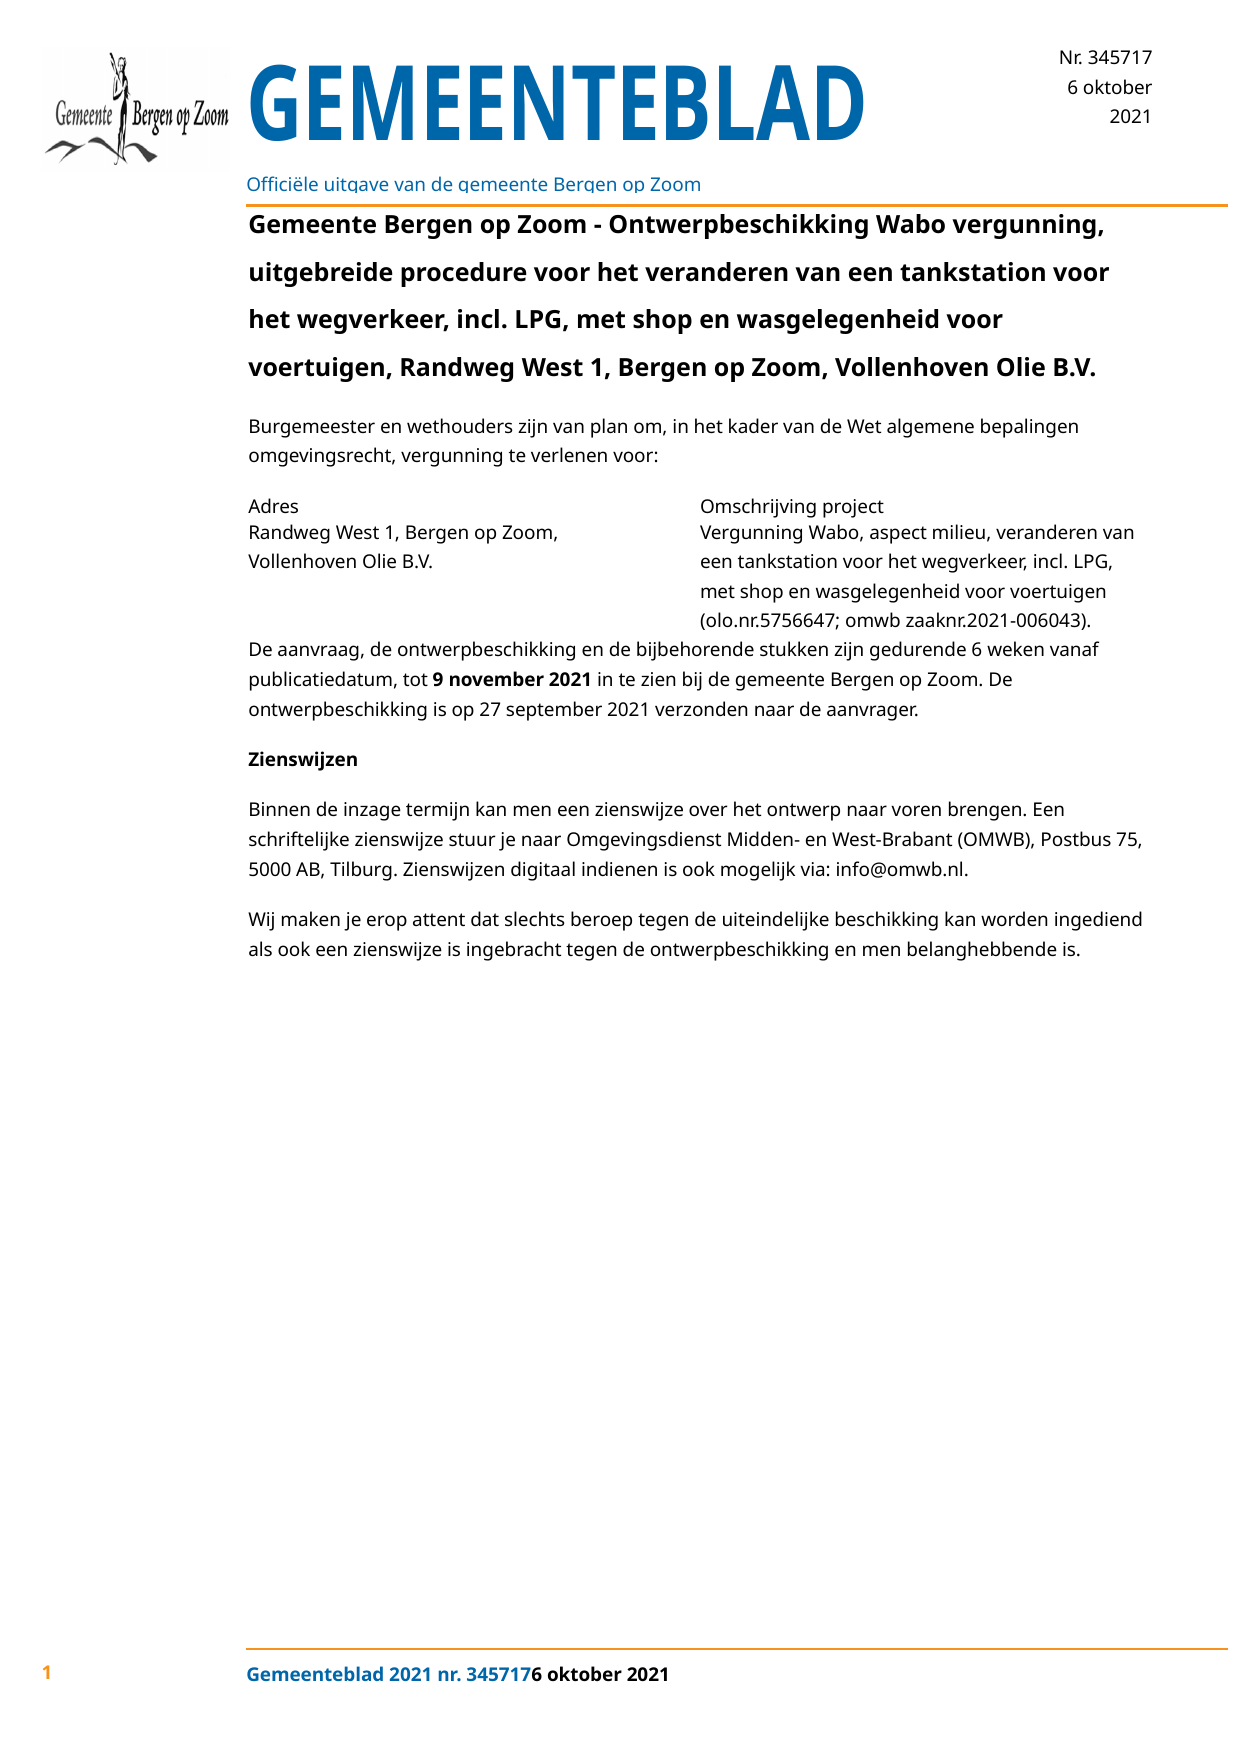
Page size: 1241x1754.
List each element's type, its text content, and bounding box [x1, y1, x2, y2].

table_header Adres [248, 493, 700, 519]
text Gemeente Bergen op Zoom - Ontwerpbeschikking Wabo vergunning, uitgebreide procedure voor het veranderen van een tankstation voor het wegverkeer, incl. LPG, met shop en wasgelegenheid voor voertuigen, Randweg West 1, Bergen op Zoom, Vollenhoven Olie B.V. [248, 207, 1152, 384]
text Wij maken je erop attent dat slechts beroep tegen de uiteindelijke beschikking kan worden ingediend als ook een zienswijze is ingebracht tegen de ontwerpbeschikking en men belanghebbende is. [248, 906, 1152, 962]
table_cell Randweg West 1, Bergen op Zoom, Vollenhoven Olie B.V. [248, 519, 700, 633]
text Zienswijzen [248, 746, 1152, 772]
text Binnen de inzage termijn kan men een zienswijze over het ontwerp naar voren brengen. Een schriftelijke zienswijze stuur je naar Omgevingsdienst Midden- en West-Brabant (OMWB), Postbus 75, 5000 AB, Tilburg. Zienswijzen digitaal indienen is ook mogelijk via: info@omwb.nl. [248, 797, 1152, 882]
text De aanvraag, de ontwerpbeschikking en de bijbehorende stukken zijn gedurende 6 weken vanaf publicatiedatum, tot 9 november 2021 in te zien bij de gemeente Bergen op Zoom. De ontwerpbeschikking is op 27 september 2021 verzonden naar de aanvrager. [248, 637, 1152, 722]
table_cell Vergunning Wabo, aspect milieu, veranderen van een tankstation voor het wegverkeer, incl. LPG, met shop en wasgelegenheid voor voertuigen (olo.nr.5756647; omwb zaaknr.2021-006043). [700, 519, 1152, 633]
picture [41, 47, 231, 172]
text Burgemeester en wethouders zijn van plan om, in het kader van de Wet algemene bepalingen omgevingsrecht, vergunning te verlenen voor: [248, 413, 1152, 468]
table_header Omschrijving project [700, 493, 1152, 519]
